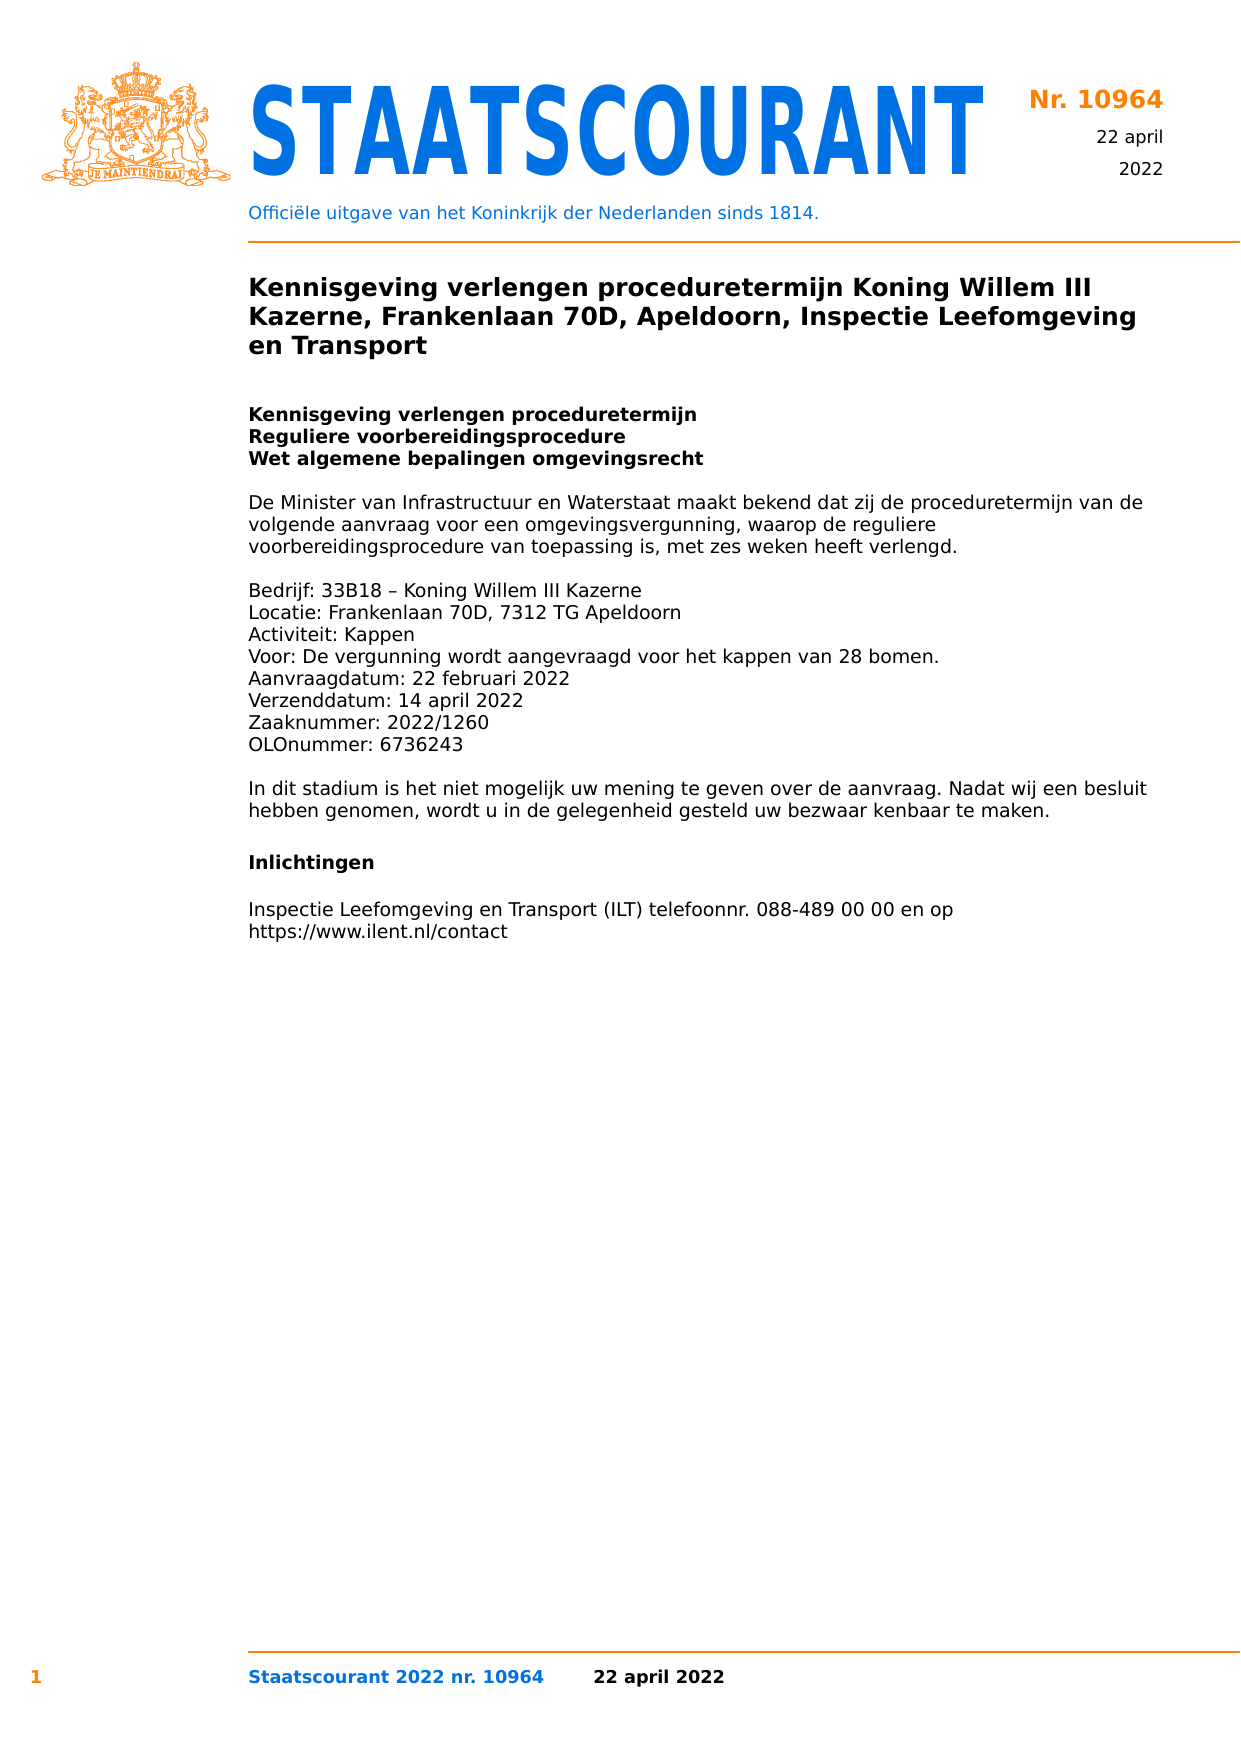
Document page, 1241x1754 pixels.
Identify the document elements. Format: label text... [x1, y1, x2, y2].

text Bedrijf: 33B18 – Koning Willem III Kazerne [248, 580, 1163, 602]
text Inspectie Leefomgeving en Transport (ILT) telefoonnr. 088-489 00 00 en op https://www.ilent.nl/contact [248, 898, 1163, 942]
text Aanvraagdatum: 22 februari 2022 [248, 668, 1163, 690]
text Wet algemene bepalingen omgevingsrecht [248, 448, 1163, 470]
subtitle Inlichtingen [248, 852, 1163, 873]
picture [41, 62, 231, 186]
text Zaaknummer: 2022/1260 [248, 712, 1163, 734]
table_cell Officiële uitgave van het Koninkrijk der Nederlanden sinds 1814. [248, 203, 1240, 241]
table_header STAATSCOURANT [248, 62, 998, 203]
table_header [25, 62, 248, 241]
table_header Nr. 10964 [998, 62, 1240, 121]
text In dit stadium is het niet mogelijk uw mening te geven over de aanvraag. Nadat wij een besluit hebben genomen, wordt u in de gelegenheid gesteld uw bezwaar kenbaar te maken. [248, 778, 1163, 822]
text De Minister van Infrastructuur en Waterstaat maakt bekend dat zij de proceduretermijn van de volgende aanvraag voor een omgevingsvergunning, waarop de reguliere voorbereidingsprocedure van toepassing is, met zes weken heeft verlengd. [248, 492, 1163, 558]
table_cell 22 april [998, 121, 1240, 153]
text Reguliere voorbereidingsprocedure [248, 426, 1163, 448]
text Kennisgeving verlengen proceduretermijn [248, 404, 1163, 426]
text OLOnummer: 6736243 [248, 734, 1163, 756]
text Activiteit: Kappen [248, 624, 1163, 646]
text Voor: De vergunning wordt aangevraagd voor het kappen van 28 bomen. [248, 646, 1163, 668]
text Locatie: Frankenlaan 70D, 7312 TG Apeldoorn [248, 602, 1163, 624]
subtitle Kennisgeving verlengen proceduretermijn Koning Willem III Kazerne, Frankenlaan 70D, Apeldoorn, Inspectie Leefomgeving en Transport [248, 273, 1163, 361]
table_cell 2022 [998, 153, 1240, 203]
text Verzenddatum: 14 april 2022 [248, 690, 1163, 712]
